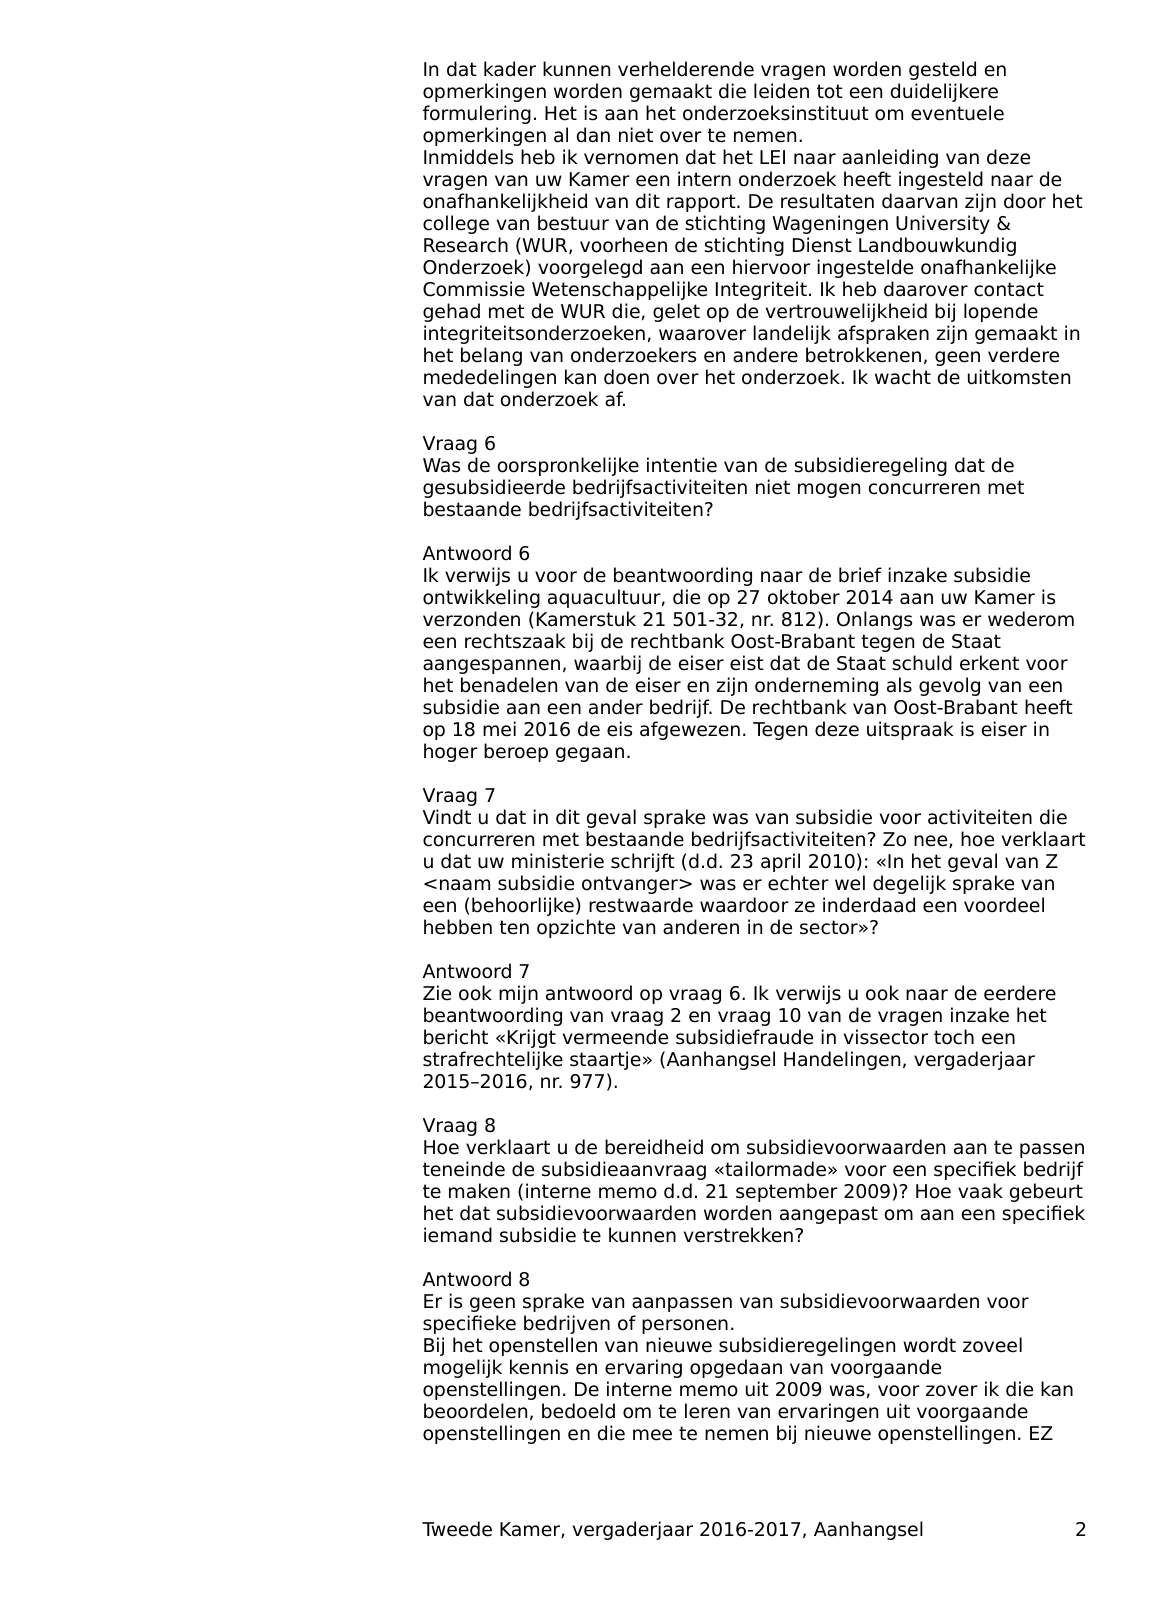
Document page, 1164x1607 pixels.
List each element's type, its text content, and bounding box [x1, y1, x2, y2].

text Ik verwijs u voor de beantwoording naar de brief inzake subsidie ontwikkeling aquacultuur, die op 27 oktober 2014 aan uw Kamer is verzonden (Kamerstuk 21 501-32, nr. 812). Onlangs was er wederom een rechtszaak bij de rechtbank Oost-Brabant tegen de Staat aangespannen, waarbij de eiser eist dat de Staat schuld erkent voor het benadelen van de eiser en zijn onderneming als gevolg van een subsidie aan een ander bedrijf. De rechtbank van Oost-Brabant heeft op 18 mei 2016 de eis afgewezen. Tegen deze uitspraak is eiser in hoger beroep gegaan. [422, 565, 1087, 763]
text Vraag 7 [422, 785, 1087, 807]
text Zie ook mijn antwoord op vraag 6. Ik verwijs u ook naar de eerdere beantwoording van vraag 2 en vraag 10 van de vragen inzake het bericht «Krijgt vermeende subsidiefraude in vissector toch een strafrechtelijke staartje» (Aanhangsel Handelingen, vergaderjaar 2015–2016, nr. 977). [422, 983, 1087, 1093]
text Bij het openstellen van nieuwe subsidieregelingen wordt zoveel mogelijk kennis en ervaring opgedaan van voorgaande openstellingen. De interne memo uit 2009 was, voor zover ik die kan beoordelen, bedoeld om te leren van ervaringen uit voorgaande openstellingen en die mee te nemen bij nieuwe openstellingen. EZ [422, 1335, 1087, 1445]
text Was de oorspronkelijke intentie van de subsidieregeling dat de gesubsidieerde bedrijfsactiviteiten niet mogen concurreren met bestaande bedrijfsactiviteiten? [422, 455, 1087, 521]
text Inmiddels heb ik vernomen dat het LEI naar aanleiding van deze vragen van uw Kamer een intern onderzoek heeft ingesteld naar de onafhankelijkheid van dit rapport. De resultaten daarvan zijn door het college van bestuur van de stichting Wageningen University & Research (WUR, voorheen de stichting Dienst Landbouwkundig Onderzoek) voorgelegd aan een hiervoor ingestelde onafhankelijke Commissie Wetenschappelijke Integriteit. Ik heb daarover contact gehad met de WUR die, gelet op de vertrouwelijkheid bij lopende integriteitsonderzoeken, waarover landelijk afspraken zijn gemaakt in het belang van onderzoekers en andere betrokkenen, geen verdere mededelingen kan doen over het onderzoek. Ik wacht de uitkomsten van dat onderzoek af. [422, 147, 1087, 411]
text Antwoord 7 [422, 961, 1087, 983]
text Vraag 6 [422, 433, 1087, 455]
text Vraag 8 [422, 1115, 1087, 1137]
text In dat kader kunnen verhelderende vragen worden gesteld en opmerkingen worden gemaakt die leiden tot een duidelijkere formulering. Het is aan het onderzoeksinstituut om eventuele opmerkingen al dan niet over te nemen. [422, 59, 1087, 147]
text Antwoord 6 [422, 543, 1087, 565]
text Vindt u dat in dit geval sprake was van subsidie voor activiteiten die concurreren met bestaande bedrijfsactiviteiten? Zo nee, hoe verklaart u dat uw ministerie schrijft (d.d. 23 april 2010): «In het geval van Z <naam subsidie ontvanger> was er echter wel degelijk sprake van een (behoorlijke) restwaarde waardoor ze inderdaad een voordeel hebben ten opzichte van anderen in de sector»? [422, 807, 1087, 939]
text Hoe verklaart u de bereidheid om subsidievoorwaarden aan te passen teneinde de subsidieaanvraag «tailormade» voor een specifiek bedrijf te maken (interne memo d.d. 21 september 2009)? Hoe vaak gebeurt het dat subsidievoorwaarden worden aangepast om aan een specifiek iemand subsidie te kunnen verstrekken? [422, 1137, 1087, 1247]
text Er is geen sprake van aanpassen van subsidievoorwaarden voor specifieke bedrijven of personen. [422, 1291, 1087, 1335]
text Antwoord 8 [422, 1269, 1087, 1291]
